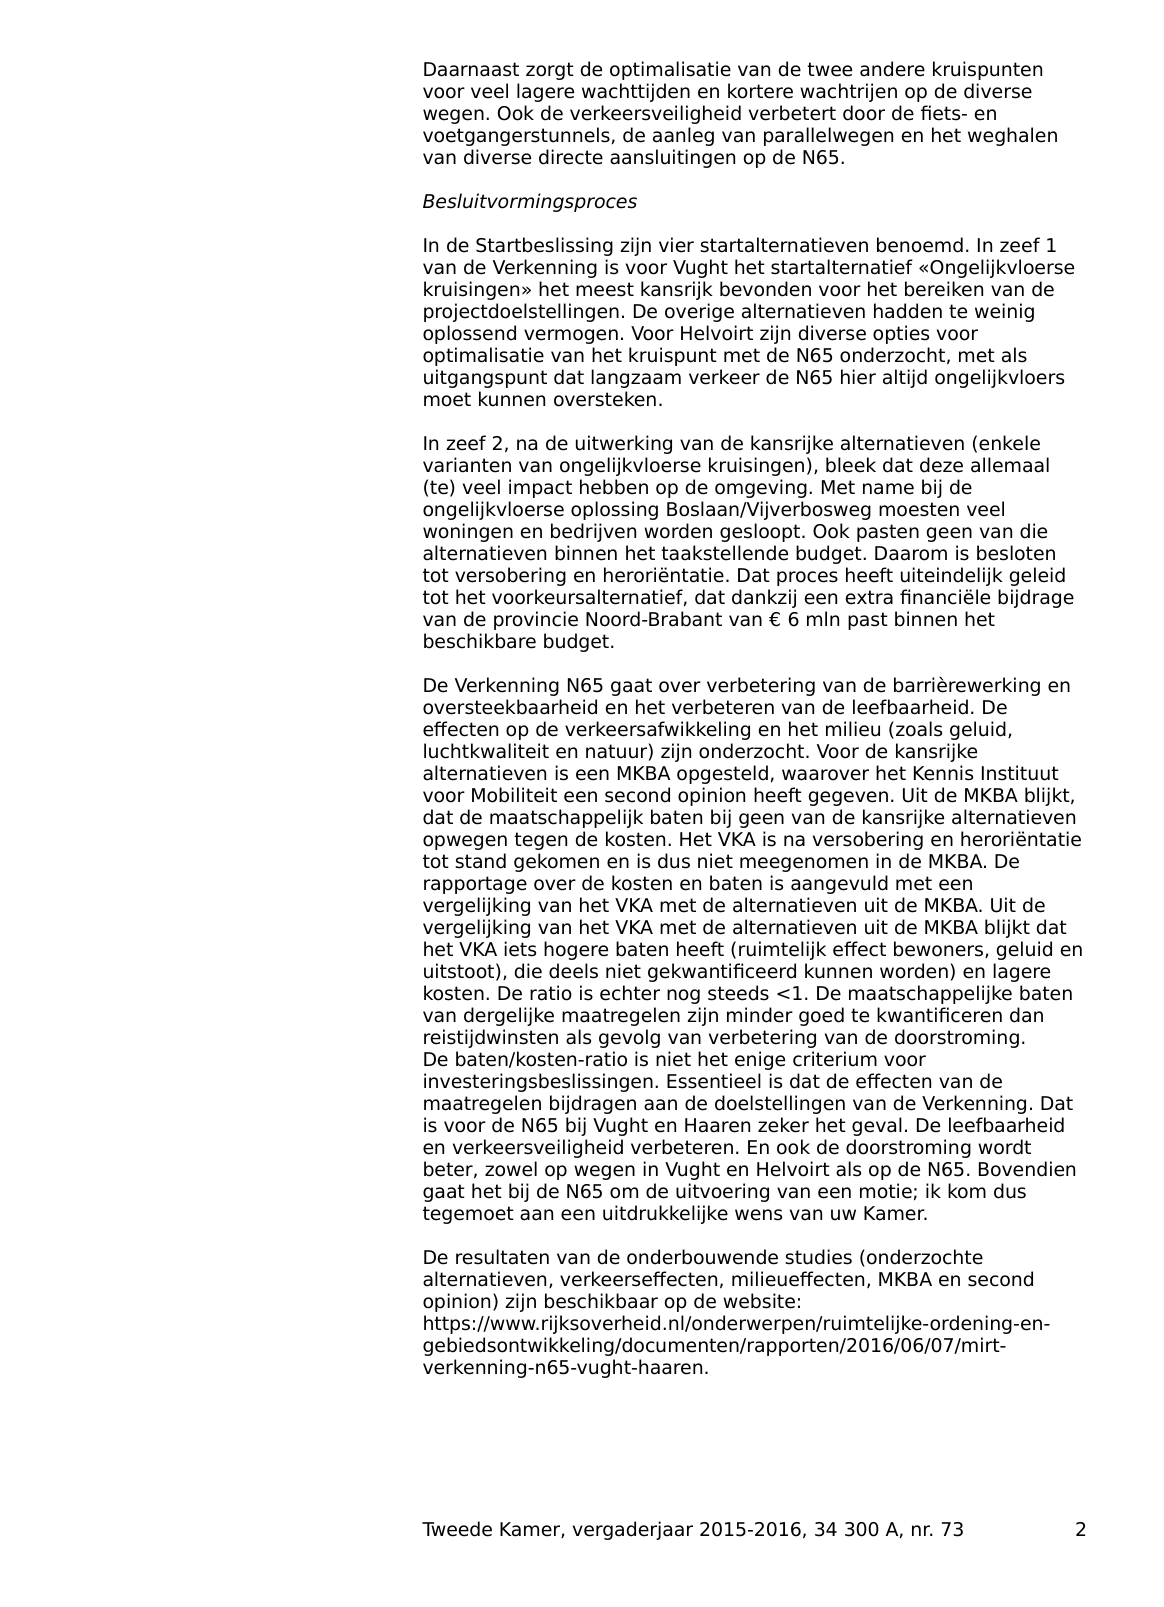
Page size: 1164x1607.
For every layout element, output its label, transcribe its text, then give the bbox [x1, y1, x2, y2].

text In zeef 2, na de uitwerking van de kansrijke alternatieven (enkele varianten van ongelijkvloerse kruisingen), bleek dat deze allemaal (te) veel impact hebben op de omgeving. Met name bij de ongelijkvloerse oplossing Boslaan/Vijverbosweg moesten veel woningen en bedrijven worden gesloopt. Ook pasten geen van die alternatieven binnen het taakstellende budget. Daarom is besloten tot versobering en heroriëntatie. Dat proces heeft uiteindelijk geleid tot het voorkeursalternatief, dat dankzij een extra financiële bijdrage van de provincie Noord-Brabant van € 6 mln past binnen het beschikbare budget. [422, 433, 1087, 653]
text In de Startbeslissing zijn vier startalternatieven benoemd. In zeef 1 van de Verkenning is voor Vught het startalternatief «Ongelijkvloerse kruisingen» het meest kansrijk bevonden voor het bereiken van de projectdoelstellingen. De overige alternatieven hadden te weinig oplossend vermogen. Voor Helvoirt zijn diverse opties voor optimalisatie van het kruispunt met de N65 onderzocht, met als uitgangspunt dat langzaam verkeer de N65 hier altijd ongelijkvloers moet kunnen oversteken. [422, 235, 1087, 411]
text De resultaten van de onderbouwende studies (onderzochte alternatieven, verkeerseffecten, milieueffecten, MKBA en second opinion) zijn beschikbaar op de website: https://www.rijksoverheid.nl/onderwerpen/ruimtelijke-ordening-en-gebiedsontwikkeling/documenten/rapporten/2016/06/07/mirt-verkenning-n65-vught-haaren. [422, 1247, 1087, 1379]
text De baten/kosten-ratio is niet het enige criterium voor investeringsbeslissingen. Essentieel is dat de effecten van de maatregelen bijdragen aan de doelstellingen van de Verkenning. Dat is voor de N65 bij Vught en Haaren zeker het geval. De leefbaarheid en verkeersveiligheid verbeteren. En ook de doorstroming wordt beter, zowel op wegen in Vught en Helvoirt als op de N65. Bovendien gaat het bij de N65 om de uitvoering van een motie; ik kom dus tegemoet aan een uitdrukkelijke wens van uw Kamer. [422, 1049, 1087, 1225]
text De Verkenning N65 gaat over verbetering van de barrièrewerking en oversteekbaarheid en het verbeteren van de leefbaarheid. De effecten op de verkeersafwikkeling en het milieu (zoals geluid, luchtkwaliteit en natuur) zijn onderzocht. Voor de kansrijke alternatieven is een MKBA opgesteld, waarover het Kennis Instituut voor Mobiliteit een second opinion heeft gegeven. Uit de MKBA blijkt, dat de maatschappelijk baten bij geen van de kansrijke alternatieven opwegen tegen de kosten. Het VKA is na versobering en heroriëntatie tot stand gekomen en is dus niet meegenomen in de MKBA. De rapportage over de kosten en baten is aangevuld met een vergelijking van het VKA met de alternatieven uit de MKBA. Uit de vergelijking van het VKA met de alternatieven uit de MKBA blijkt dat het VKA iets hogere baten heeft (ruimtelijk effect bewoners, geluid en uitstoot), die deels niet gekwantificeerd kunnen worden) en lagere kosten. De ratio is echter nog steeds <1. De maatschappelijke baten van dergelijke maatregelen zijn minder goed te kwantificeren dan reistijdwinsten als gevolg van verbetering van de doorstroming. [422, 675, 1087, 1049]
subtitle Besluitvormingsproces [422, 191, 1087, 213]
text Daarnaast zorgt de optimalisatie van de twee andere kruispunten voor veel lagere wachttijden en kortere wachtrijen op de diverse wegen. Ook de verkeersveiligheid verbetert door de fiets- en voetgangerstunnels, de aanleg van parallelwegen en het weghalen van diverse directe aansluitingen op de N65. [422, 59, 1087, 169]
